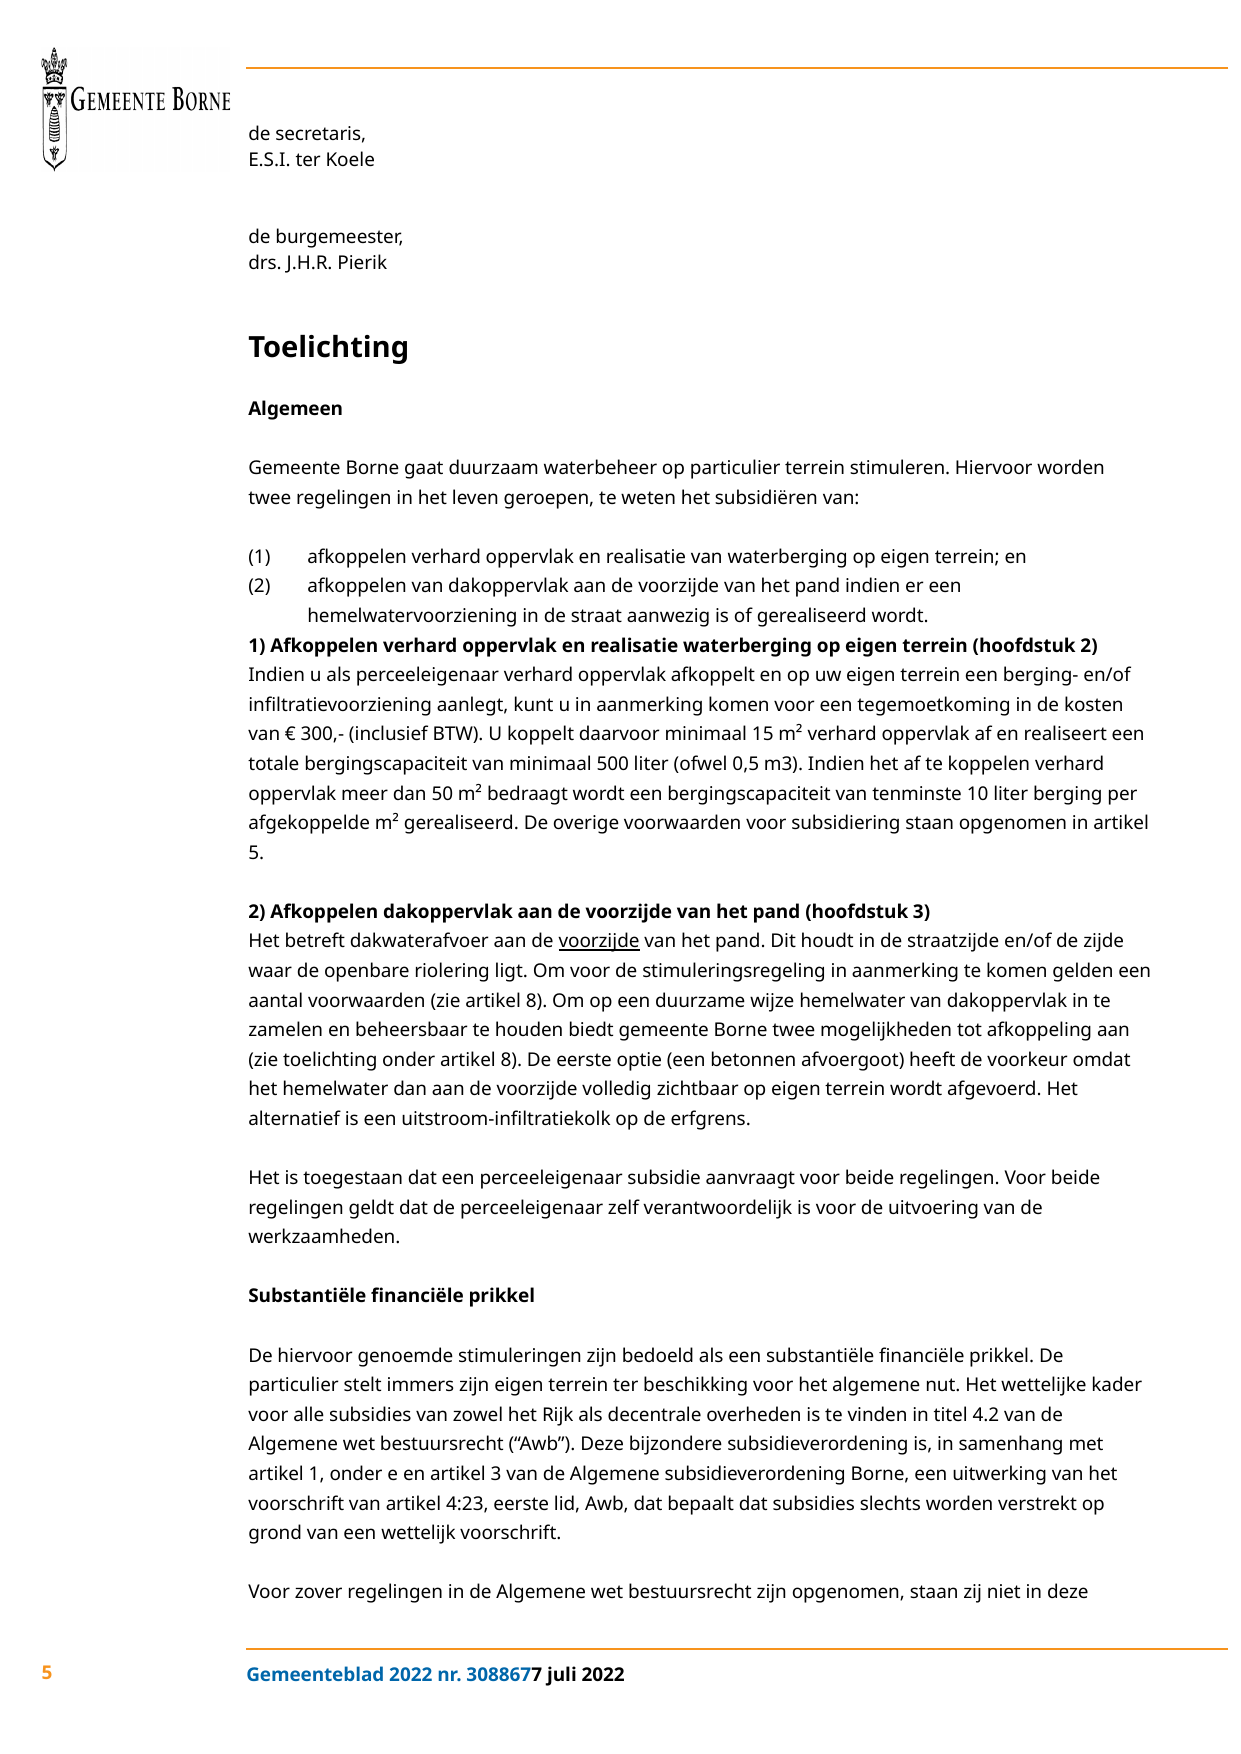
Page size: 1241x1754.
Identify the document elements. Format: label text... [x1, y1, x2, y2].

text de burgemeester, [248, 223, 1152, 249]
text 1) Afkoppelen verhard oppervlak en realisatie waterberging op eigen terrein (hoofdstuk 2) [248, 632, 1152, 658]
text Voor zover regelingen in de Algemene wet bestuursrecht zijn opgenomen, staan zij niet in deze [248, 1578, 1152, 1604]
text 2) Afkoppelen dakoppervlak aan de voorzijde van het pand (hoofdstuk 3) [248, 898, 1152, 924]
text de secretaris, [248, 121, 1152, 146]
list afkoppelen verhard oppervlak en realisatie van waterberging op eigen terrein; en [248, 543, 1152, 569]
text Algemeen [248, 395, 1152, 421]
text E.S.I. ter Koele [248, 146, 1152, 172]
text Toelichting [248, 326, 1152, 366]
text De hiervoor genoemde stimuleringen zijn bedoeld als een substantiële financiële prikkel. De particulier stelt immers zijn eigen terrein ter beschikking voor het algemene nut. Het wettelijke kader voor alle subsidies van zowel het Rijk als decentrale overheden is te vinden in titel 4.2 van de Algemene wet bestuursrecht (“Awb”). Deze bijzondere subsidieverordening is, in samenhang met artikel 1, onder e en artikel 3 van de Algemene subsidieverordening Borne, een uitwerking van het voorschrift van artikel 4:23, eerste lid, Awb, dat bepaalt dat subsidies slechts worden verstrekt op grond van een wettelijk voorschrift. [248, 1342, 1152, 1545]
list afkoppelen van dakoppervlak aan de voorzijde van het pand indien er een hemelwatervoorziening in de straat aanwezig is of gerealiseerd wordt. [248, 573, 1152, 628]
picture [41, 47, 231, 172]
text Het betreft dakwaterafvoer aan de voorzijde van het pand. Dit houdt in de straatzijde en/of de zijde waar de openbare riolering ligt. Om voor de stimuleringsregeling in aanmerking te komen gelden een aantal voorwaarden (zie artikel 8). Om op een duurzame wijze hemelwater van dakoppervlak in te zamelen en beheersbaar te houden biedt gemeente Borne twee mogelijkheden tot afkoppeling aan (zie toelichting onder artikel 8). De eerste optie (een betonnen afvoergoot) heeft de voorkeur omdat het hemelwater dan aan de voorzijde volledig zichtbaar op eigen terrein wordt afgevoerd. Het alternatief is een uitstroom-infiltratiekolk op de erfgrens. [248, 928, 1152, 1131]
text Indien u als perceeleigenaar verhard oppervlak afkoppelt en op uw eigen terrein een berging- en/of infiltratievoorziening aanlegt, kunt u in aanmerking komen voor een tegemoetkoming in de kosten van € 300,- (inclusief BTW). U koppelt daarvoor minimaal 15 m² verhard oppervlak af en realiseert een totale bergingscapaciteit van minimaal 500 liter (ofwel 0,5 m3). Indien het af te koppelen verhard oppervlak meer dan 50 m² bedraagt wordt een bergingscapaciteit van tenminste 10 liter berging per afgekoppelde m² gerealiseerd. De overige voorwaarden voor subsidiering staan opgenomen in artikel 5. [248, 661, 1152, 865]
text Het is toegestaan dat een perceeleigenaar subsidie aanvraagt voor beide regelingen. Voor beide regelingen geldt dat de perceeleigenaar zelf verantwoordelijk is voor de uitvoering van de werkzaamheden. [248, 1164, 1152, 1249]
text Substantiële financiële prikkel [248, 1283, 1152, 1308]
text drs. J.H.R. Pierik [248, 249, 1152, 275]
text Gemeente Borne gaat duurzaam waterbeheer op particulier terrein stimuleren. Hiervoor worden twee regelingen in het leven geroepen, te weten het subsidiëren van: [248, 454, 1152, 510]
